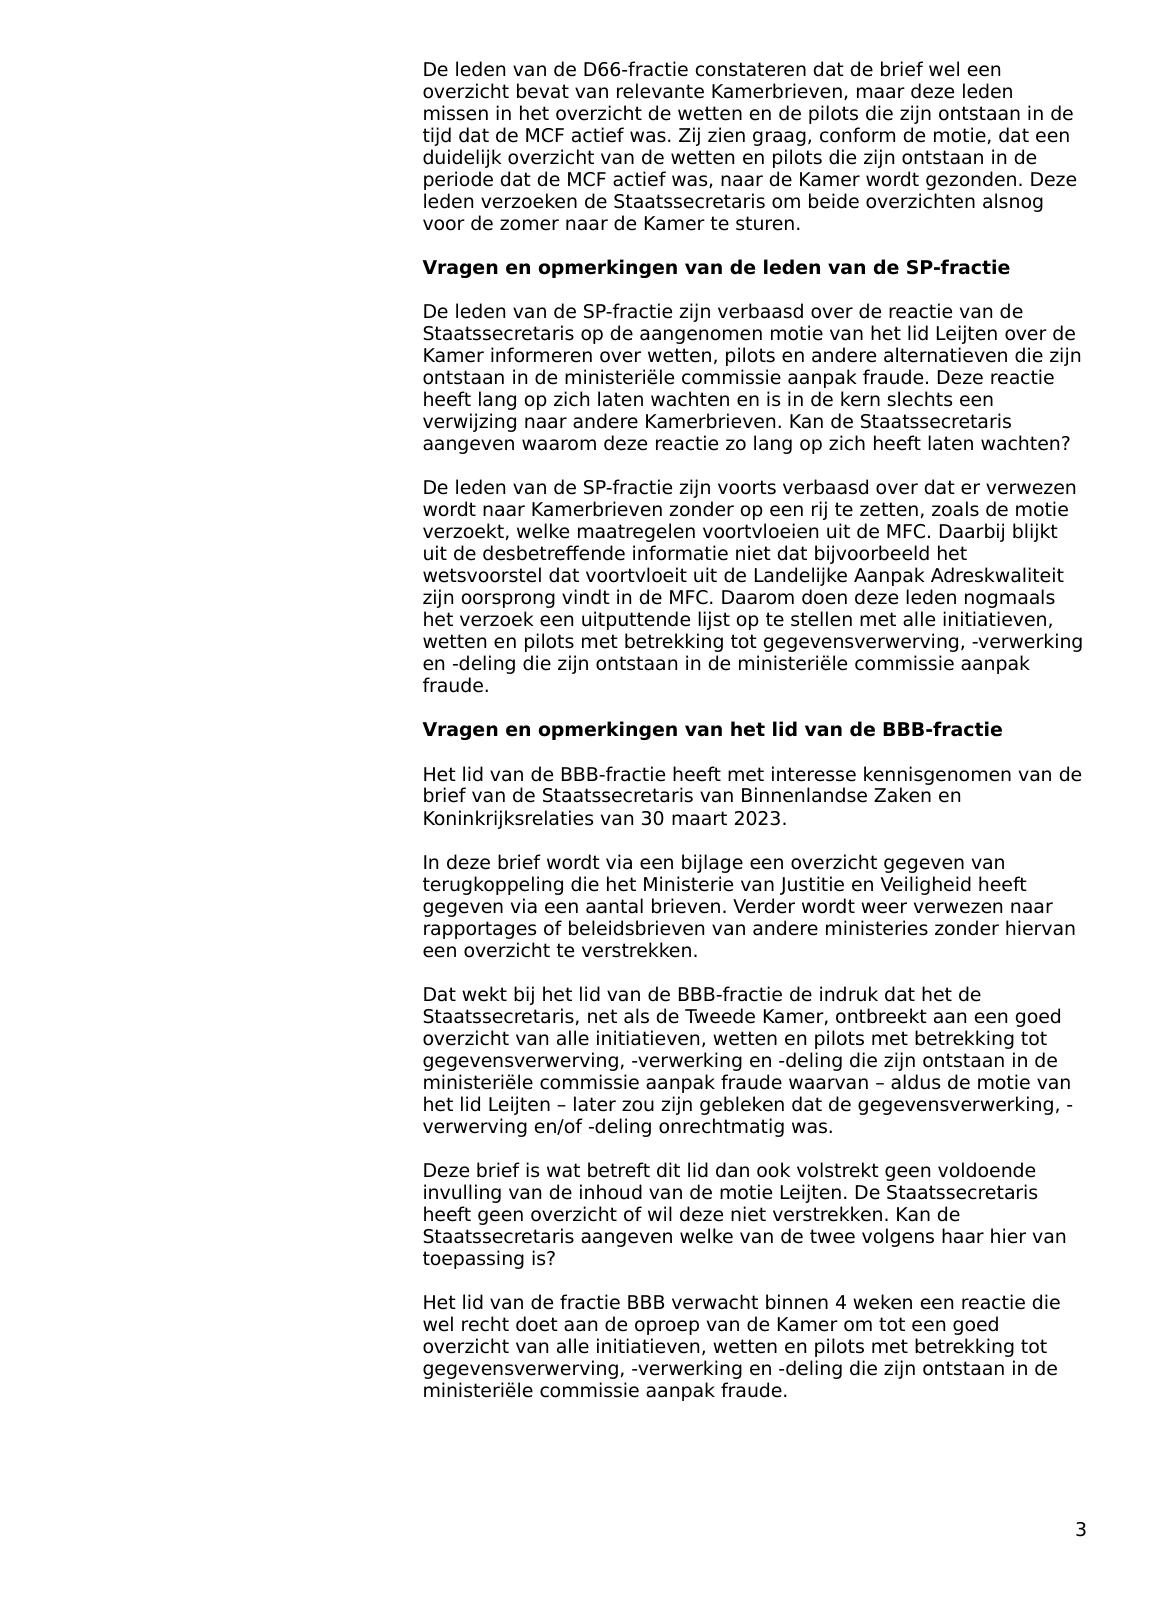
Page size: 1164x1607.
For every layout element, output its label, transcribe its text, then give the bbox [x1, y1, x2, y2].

text Deze brief is wat betreft dit lid dan ook volstrekt geen voldoende invulling van de inhoud van de motie Leijten. De Staatssecretaris heeft geen overzicht of wil deze niet verstrekken. Kan de Staatssecretaris aangeven welke van de twee volgens haar hier van toepassing is? [422, 1160, 1087, 1269]
text Het lid van de fractie BBB verwacht binnen 4 weken een reactie die wel recht doet aan de oproep van de Kamer om tot een goed overzicht van alle initiatieven, wetten en pilots met betrekking tot gegevensverwerving, -verwerking en -deling die zijn ontstaan in de ministeriële commissie aanpak fraude. [422, 1292, 1087, 1402]
text Het lid van de BBB-fractie heeft met interesse kennisgenomen van de brief van de Staatssecretaris van Binnenlandse Zaken en Koninkrijksrelaties van 30 maart 2023. [422, 763, 1087, 829]
subtitle Vragen en opmerkingen van het lid van de BBB-fractie [422, 719, 1087, 741]
text In deze brief wordt via een bijlage een overzicht gegeven van terugkoppeling die het Ministerie van Justitie en Veiligheid heeft gegeven via een aantal brieven. Verder wordt weer verwezen naar rapportages of beleidsbrieven van andere ministeries zonder hiervan een overzicht te verstrekken. [422, 852, 1087, 961]
text De leden van de SP-fractie zijn voorts verbaasd over dat er verwezen wordt naar Kamerbrieven zonder op een rij te zetten, zoals de motie verzoekt, welke maatregelen voortvloeien uit de MFC. Daarbij blijkt uit de desbetreffende informatie niet dat bijvoorbeeld het wetsvoorstel dat voortvloeit uit de Landelijke Aanpak Adreskwaliteit zijn oorsprong vindt in de MFC. Daarom doen deze leden nogmaals het verzoek een uitputtende lijst op te stellen met alle initiatieven, wetten en pilots met betrekking tot gegevensverwerving, -verwerking en -deling die zijn ontstaan in de ministeriële commissie aanpak fraude. [422, 477, 1087, 697]
text De leden van de D66-fractie constateren dat de brief wel een overzicht bevat van relevante Kamerbrieven, maar deze leden missen in het overzicht de wetten en de pilots die zijn ontstaan in de tijd dat de MCF actief was. Zij zien graag, conform de motie, dat een duidelijk overzicht van de wetten en pilots die zijn ontstaan in de periode dat de MCF actief was, naar de Kamer wordt gezonden. Deze leden verzoeken de Staatssecretaris om beide overzichten alsnog voor de zomer naar de Kamer te sturen. [422, 59, 1087, 235]
subtitle Vragen en opmerkingen van de leden van de SP-fractie [422, 257, 1087, 279]
text Dat wekt bij het lid van de BBB-fractie de indruk dat het de Staatssecretaris, net als de Tweede Kamer, ontbreekt aan een goed overzicht van alle initiatieven, wetten en pilots met betrekking tot gegevensverwerving, -verwerking en -deling die zijn ontstaan in de ministeriële commissie aanpak fraude waarvan – aldus de motie van het lid Leijten – later zou zijn gebleken dat de gegevensverwerking, -verwerving en/of -deling onrechtmatig was. [422, 984, 1087, 1137]
text De leden van de SP-fractie zijn verbaasd over de reactie van de Staatssecretaris op de aangenomen motie van het lid Leijten over de Kamer informeren over wetten, pilots en andere alternatieven die zijn ontstaan in de ministeriële commissie aanpak fraude. Deze reactie heeft lang op zich laten wachten en is in de kern slechts een verwijzing naar andere Kamerbrieven. Kan de Staatssecretaris aangeven waarom deze reactie zo lang op zich heeft laten wachten? [422, 301, 1087, 455]
